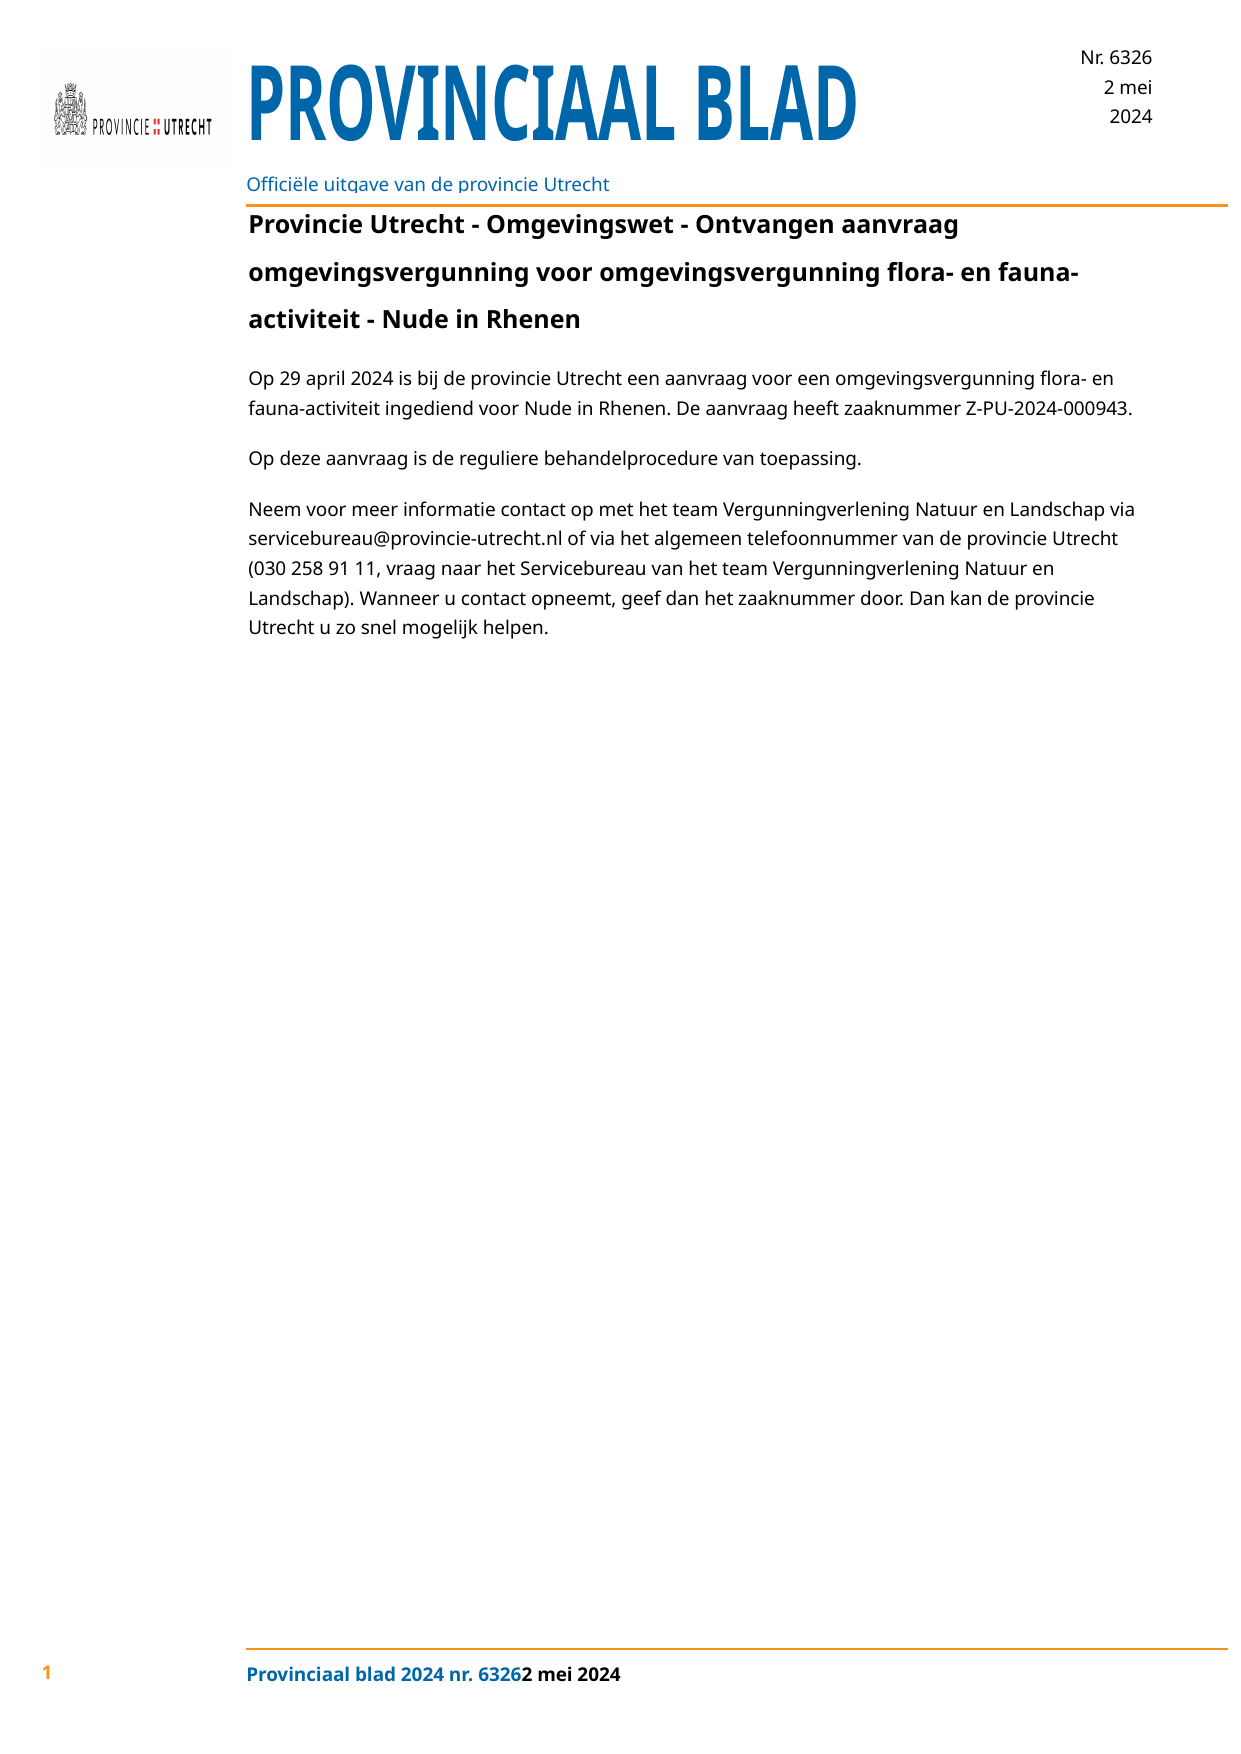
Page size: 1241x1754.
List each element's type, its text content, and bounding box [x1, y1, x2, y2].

text Provincie Utrecht - Omgevingswet - Ontvangen aanvraag omgevingsvergunning voor omgevingsvergunning flora- en fauna-activiteit - Nude in Rhenen [248, 207, 1152, 336]
text Op 29 april 2024 is bij de provincie Utrecht een aanvraag voor een omgevingsvergunning flora- en fauna-activiteit ingediend voor Nude in Rhenen. De aanvraag heeft zaaknummer Z-PU-2024-000943. [248, 366, 1152, 421]
text Op deze aanvraag is de reguliere behandelprocedure van toepassing. [248, 446, 1152, 471]
picture [41, 47, 231, 172]
text Neem voor meer informatie contact op met het team Vergunningverlening Natuur en Landschap via servicebureau@provincie-utrecht.nl of via het algemeen telefoonnummer van de provincie Utrecht (030 258 91 11, vraag naar het Servicebureau van het team Vergunningverlening Natuur en Landschap). Wanneer u contact opneemt, geef dan het zaaknummer door. Dan kan de provincie Utrecht u zo snel mogelijk helpen. [248, 496, 1152, 640]
